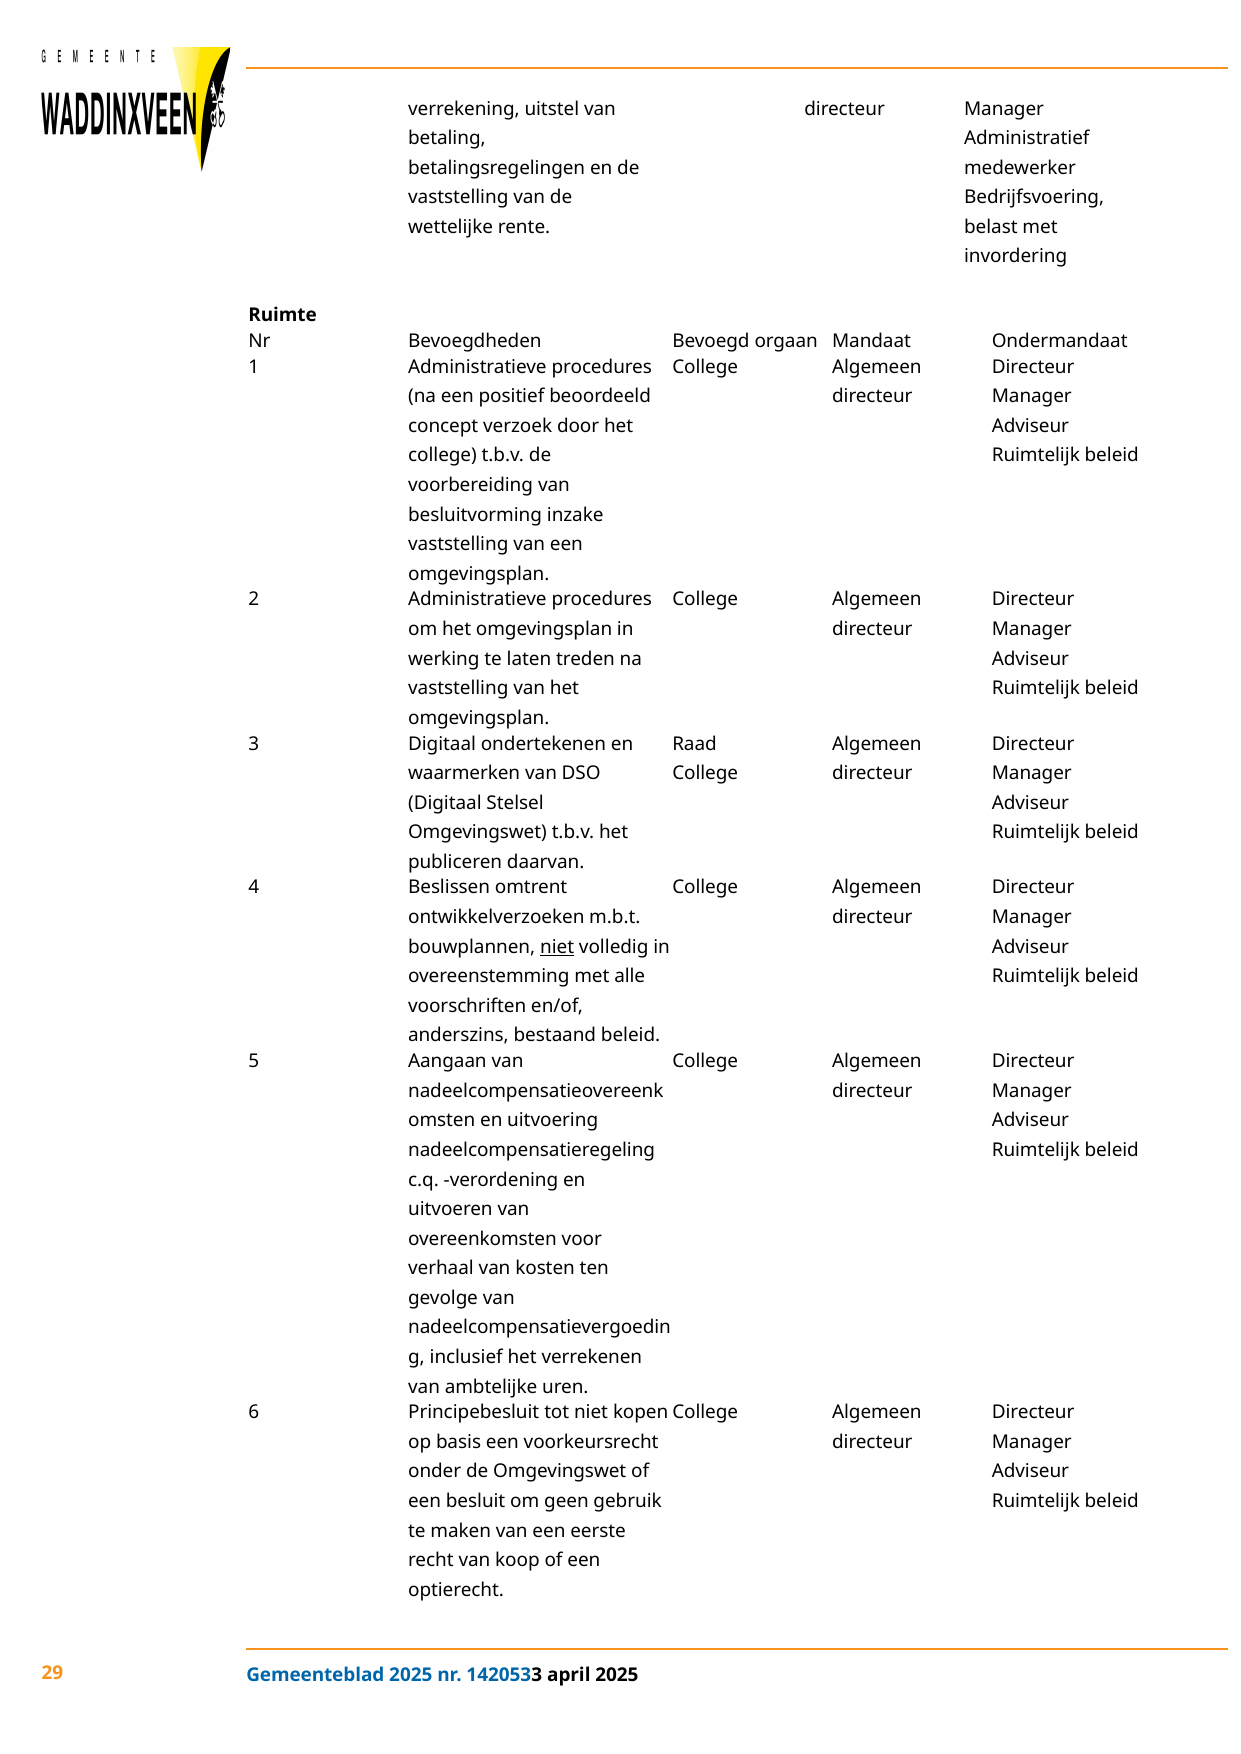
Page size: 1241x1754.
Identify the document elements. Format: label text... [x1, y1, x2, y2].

table_cell Bevoegd orgaan [672, 327, 832, 353]
table_cell Directeur Manager Adviseur Ruimtelijk beleid [992, 1048, 1152, 1398]
table_cell Ondermandaat [992, 327, 1152, 353]
table_cell College [672, 586, 832, 730]
table_cell Directeur Manager Adviseur Ruimtelijk beleid [992, 353, 1152, 586]
table_cell Beslissen omtrent ontwikkelverzoeken m.b.t. bouwplannen, niet volledig in overeenstemming met alle voorschriften en/of, anderszins, bestaand beleid. [408, 874, 672, 1047]
table_cell College [672, 1399, 832, 1602]
table_header Ruimte [248, 301, 1152, 327]
table_cell College [672, 353, 832, 586]
table_cell directeur [804, 95, 964, 268]
table_cell verrekening, uitstel van betaling, betalingsregelingen en de vaststelling van de wettelijke rente. [408, 95, 644, 268]
table_cell Algemeen directeur [832, 586, 992, 730]
table_cell 4 [248, 874, 408, 1047]
table_cell Administratieve procedures om het omgevingsplan in werking te laten treden na vaststelling van het omgevingsplan. [408, 586, 672, 730]
table_cell Manager Administratief medewerker Bedrijfsvoering, belast met invordering [964, 95, 1152, 268]
table_cell 2 [248, 586, 408, 730]
table_cell Principebesluit tot niet kopen op basis een voorkeursrecht onder de Omgevingswet of een besluit om geen gebruik te maken van een eerste recht van koop of een optierecht. [408, 1399, 672, 1602]
table_cell Raad College [672, 730, 832, 874]
table_cell Directeur Manager Adviseur Ruimtelijk beleid [992, 730, 1152, 874]
table_cell College [672, 1048, 832, 1398]
table_cell 3 [248, 730, 408, 874]
table_cell [644, 95, 804, 268]
table_cell Aangaan van nadeelcompensatieovereenkomsten en uitvoering nadeelcompensatieregeling c.q. -verordening en uitvoeren van overeenkomsten voor verhaal van kosten ten gevolge van nadeelcompensatievergoeding, inclusief het verrekenen van ambtelijke uren. [408, 1048, 672, 1398]
table_cell Algemeen directeur [832, 730, 992, 874]
table_cell Nr [248, 327, 408, 353]
picture [41, 47, 231, 172]
table_cell College [672, 874, 832, 1047]
table_cell Algemeen directeur [832, 353, 992, 586]
table_cell Algemeen directeur [832, 1048, 992, 1398]
table_cell 1 [248, 353, 408, 586]
table_cell 6 [248, 1399, 408, 1602]
table_cell Algemeen directeur [832, 1399, 992, 1602]
table_cell [248, 95, 408, 268]
table_cell Mandaat [832, 327, 992, 353]
table_cell Digitaal ondertekenen en waarmerken van DSO (Digitaal Stelsel Omgevingswet) t.b.v. het publiceren daarvan. [408, 730, 672, 874]
table_cell 5 [248, 1048, 408, 1398]
table_cell Directeur Manager Adviseur Ruimtelijk beleid [992, 1399, 1152, 1602]
table_cell Administratieve procedures (na een positief beoordeeld concept verzoek door het college) t.b.v. de voorbereiding van besluitvorming inzake vaststelling van een omgevingsplan. [408, 353, 672, 586]
table_cell Algemeen directeur [832, 874, 992, 1047]
table_cell Directeur Manager Adviseur Ruimtelijk beleid [992, 874, 1152, 1047]
table_cell Directeur Manager Adviseur Ruimtelijk beleid [992, 586, 1152, 730]
table_cell Bevoegdheden [408, 327, 672, 353]
